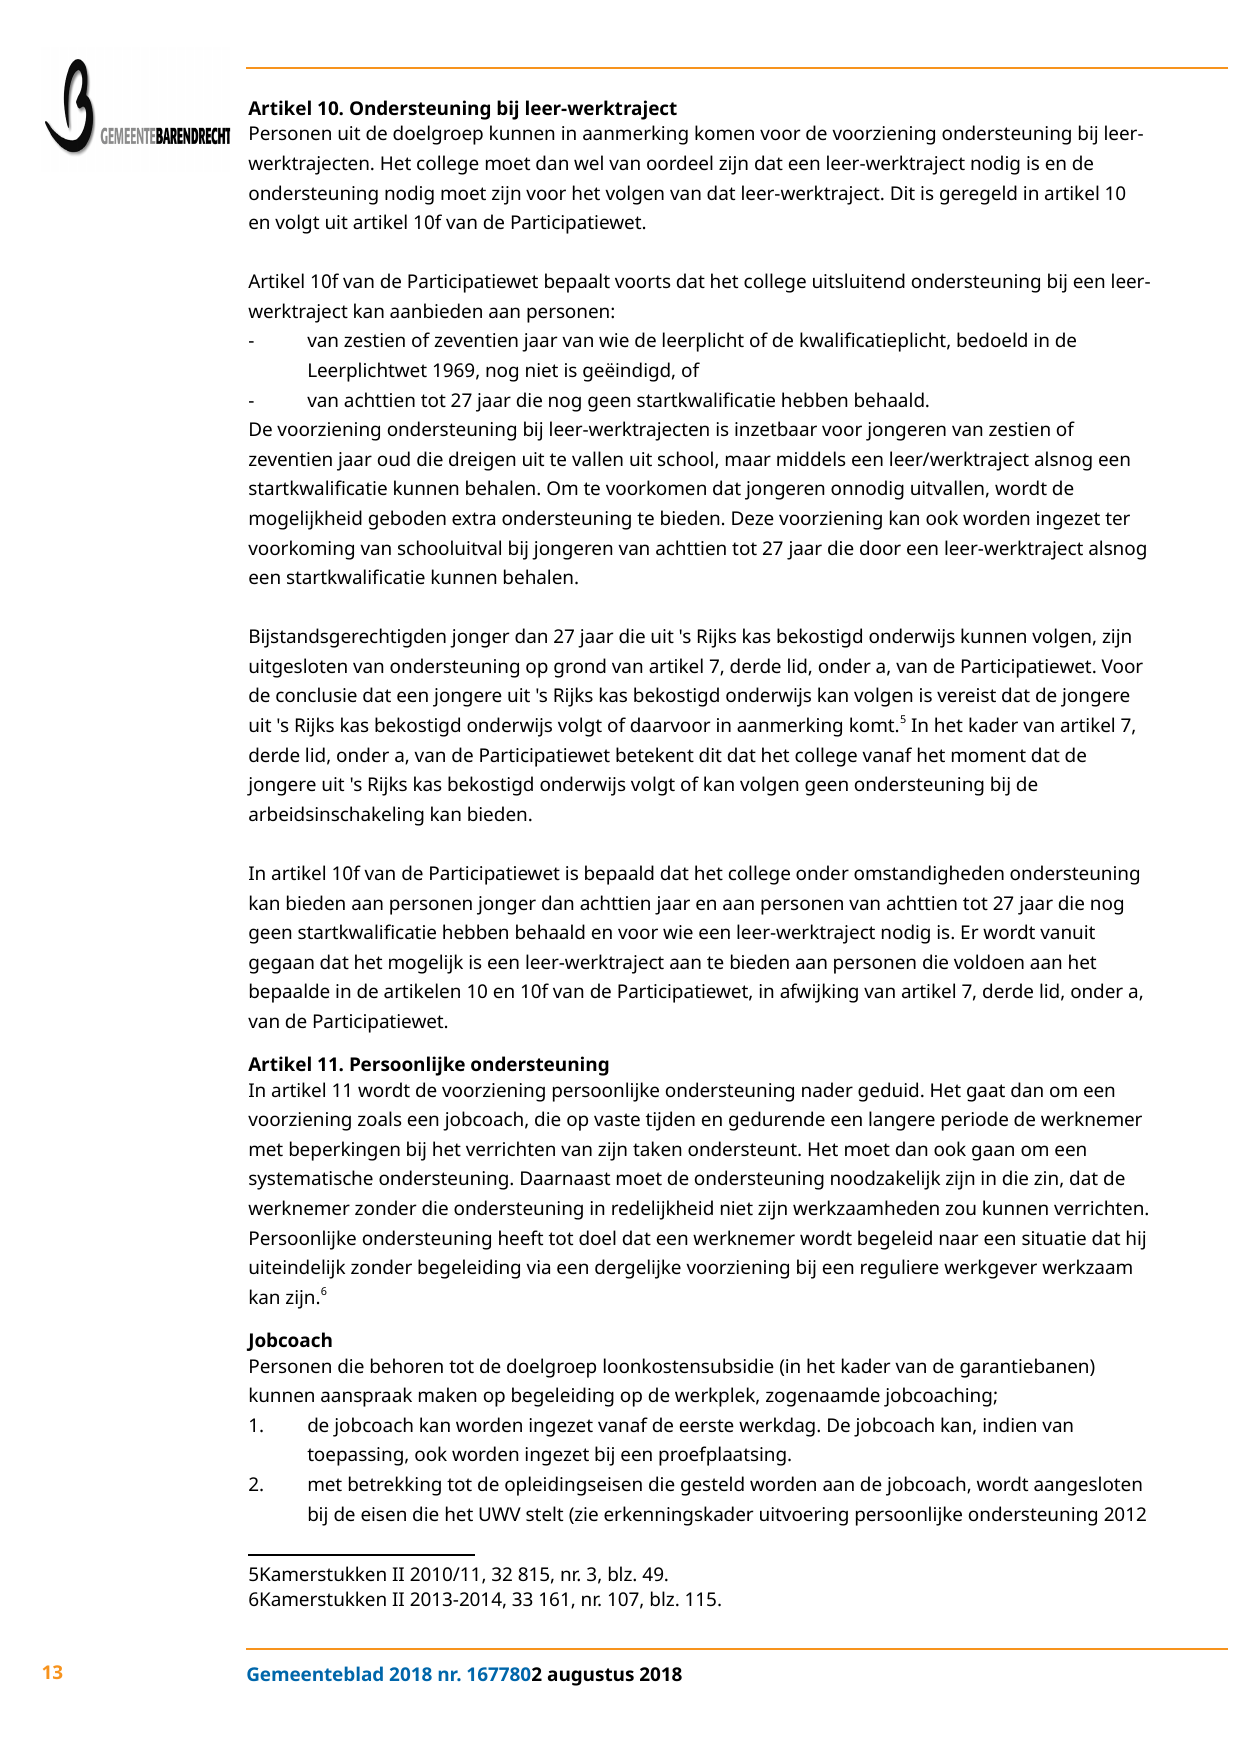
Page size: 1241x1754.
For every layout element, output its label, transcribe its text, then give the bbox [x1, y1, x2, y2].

text Artikel 10. Ondersteuning bij leer-werktraject [248, 95, 1152, 121]
list van achttien tot 27 jaar die nog geen startkwalificatie hebben behaald. [248, 387, 1152, 412]
list de jobcoach kan worden ingezet vanaf de eerste werkdag. De jobcoach kan, indien van toepassing, ook worden ingezet bij een proefplaatsing. [248, 1412, 1152, 1467]
text Kamerstukken II 2013-2014, 33 161, nr. 107, blz. 115. [248, 1586, 1152, 1612]
list met betrekking tot de opleidingseisen die gesteld worden aan de jobcoach, wordt aangesloten bij de eisen die het UWV stelt (zie erkenningskader uitvoering persoonlijke ondersteuning 2012 [248, 1471, 1152, 1526]
text Bijstandsgerechtigden jonger dan 27 jaar die uit 's Rijks kas bekostigd onderwijs kunnen volgen, zijn uitgesloten van ondersteuning op grond van artikel 7, derde lid, onder a, van de Participatiewet. Voor de conclusie dat een jongere uit 's Rijks kas bekostigd onderwijs kan volgen is vereist dat de jongere uit 's Rijks kas bekostigd onderwijs volgt of daarvoor in aanmerking komt. In het kader van artikel 7, derde lid, onder a, van de Participatiewet betekent dit dat het college vanaf het moment dat de jongere uit 's Rijks kas bekostigd onderwijs volgt of kan volgen geen ondersteuning bij de arbeidsinschakeling kan bieden. [248, 623, 1152, 827]
text Kamerstukken II 2010/11, 32 815, nr. 3, blz. 49. [248, 1561, 1152, 1586]
text Artikel 11. Persoonlijke ondersteuning [248, 1051, 1152, 1077]
text Personen uit de doelgroep kunnen in aanmerking komen voor de voorziening ondersteuning bij leer-werktrajecten. Het college moet dan wel van oordeel zijn dat een leer-werktraject nodig is en de ondersteuning nodig moet zijn voor het volgen van dat leer-werktraject. Dit is geregeld in artikel 10 en volgt uit artikel 10f van de Participatiewet. [248, 121, 1152, 235]
picture [41, 47, 231, 172]
text In artikel 10f van de Participatiewet is bepaald dat het college onder omstandigheden ondersteuning kan bieden aan personen jonger dan achttien jaar en aan personen van achttien tot 27 jaar die nog geen startkwalificatie hebben behaald en voor wie een leer-werktraject nodig is. Er wordt vanuit gegaan dat het mogelijk is een leer-werktraject aan te bieden aan personen die voldoen aan het bepaalde in de artikelen 10 en 10f van de Participatiewet, in afwijking van artikel 7, derde lid, onder a, van de Participatiewet. [248, 860, 1152, 1034]
text Personen die behoren tot de doelgroep loonkostensubsidie (in het kader van de garantiebanen) kunnen aanspraak maken op begeleiding op de werkplek, zogenaamde jobcoaching; [248, 1353, 1152, 1408]
text Jobcoach [248, 1327, 1152, 1353]
list van zestien of zeventien jaar van wie de leerplicht of de kwalificatieplicht, bedoeld in de Leerplichtwet 1969, nog niet is geëindigd, of [248, 328, 1152, 383]
text In artikel 11 wordt de voorziening persoonlijke ondersteuning nader geduid. Het gaat dan om een voorziening zoals een jobcoach, die op vaste tijden en gedurende een langere periode de werknemer met beperkingen bij het verrichten van zijn taken ondersteunt. Het moet dan ook gaan om een systematische ondersteuning. Daarnaast moet de ondersteuning noodzakelijk zijn in die zin, dat de werknemer zonder die ondersteuning in redelijkheid niet zijn werkzaamheden zou kunnen verrichten. Persoonlijke ondersteuning heeft tot doel dat een werknemer wordt begeleid naar een situatie dat hij uiteindelijk zonder begeleiding via een dergelijke voorziening bij een reguliere werkgever werkzaam kan zijn. [248, 1077, 1152, 1310]
text De voorziening ondersteuning bij leer-werktrajecten is inzetbaar voor jongeren van zestien of zeventien jaar oud die dreigen uit te vallen uit school, maar middels een leer/werktraject alsnog een startkwalificatie kunnen behalen. Om te voorkomen dat jongeren onnodig uitvallen, wordt de mogelijkheid geboden extra ondersteuning te bieden. Deze voorziening kan ook worden ingezet ter voorkoming van schooluitval bij jongeren van achttien tot 27 jaar die door een leer-werktraject alsnog een startkwalificatie kunnen behalen. [248, 416, 1152, 590]
text Artikel 10f van de Participatiewet bepaalt voorts dat het college uitsluitend ondersteuning bij een leer-werktraject kan aanbieden aan personen: [248, 268, 1152, 324]
